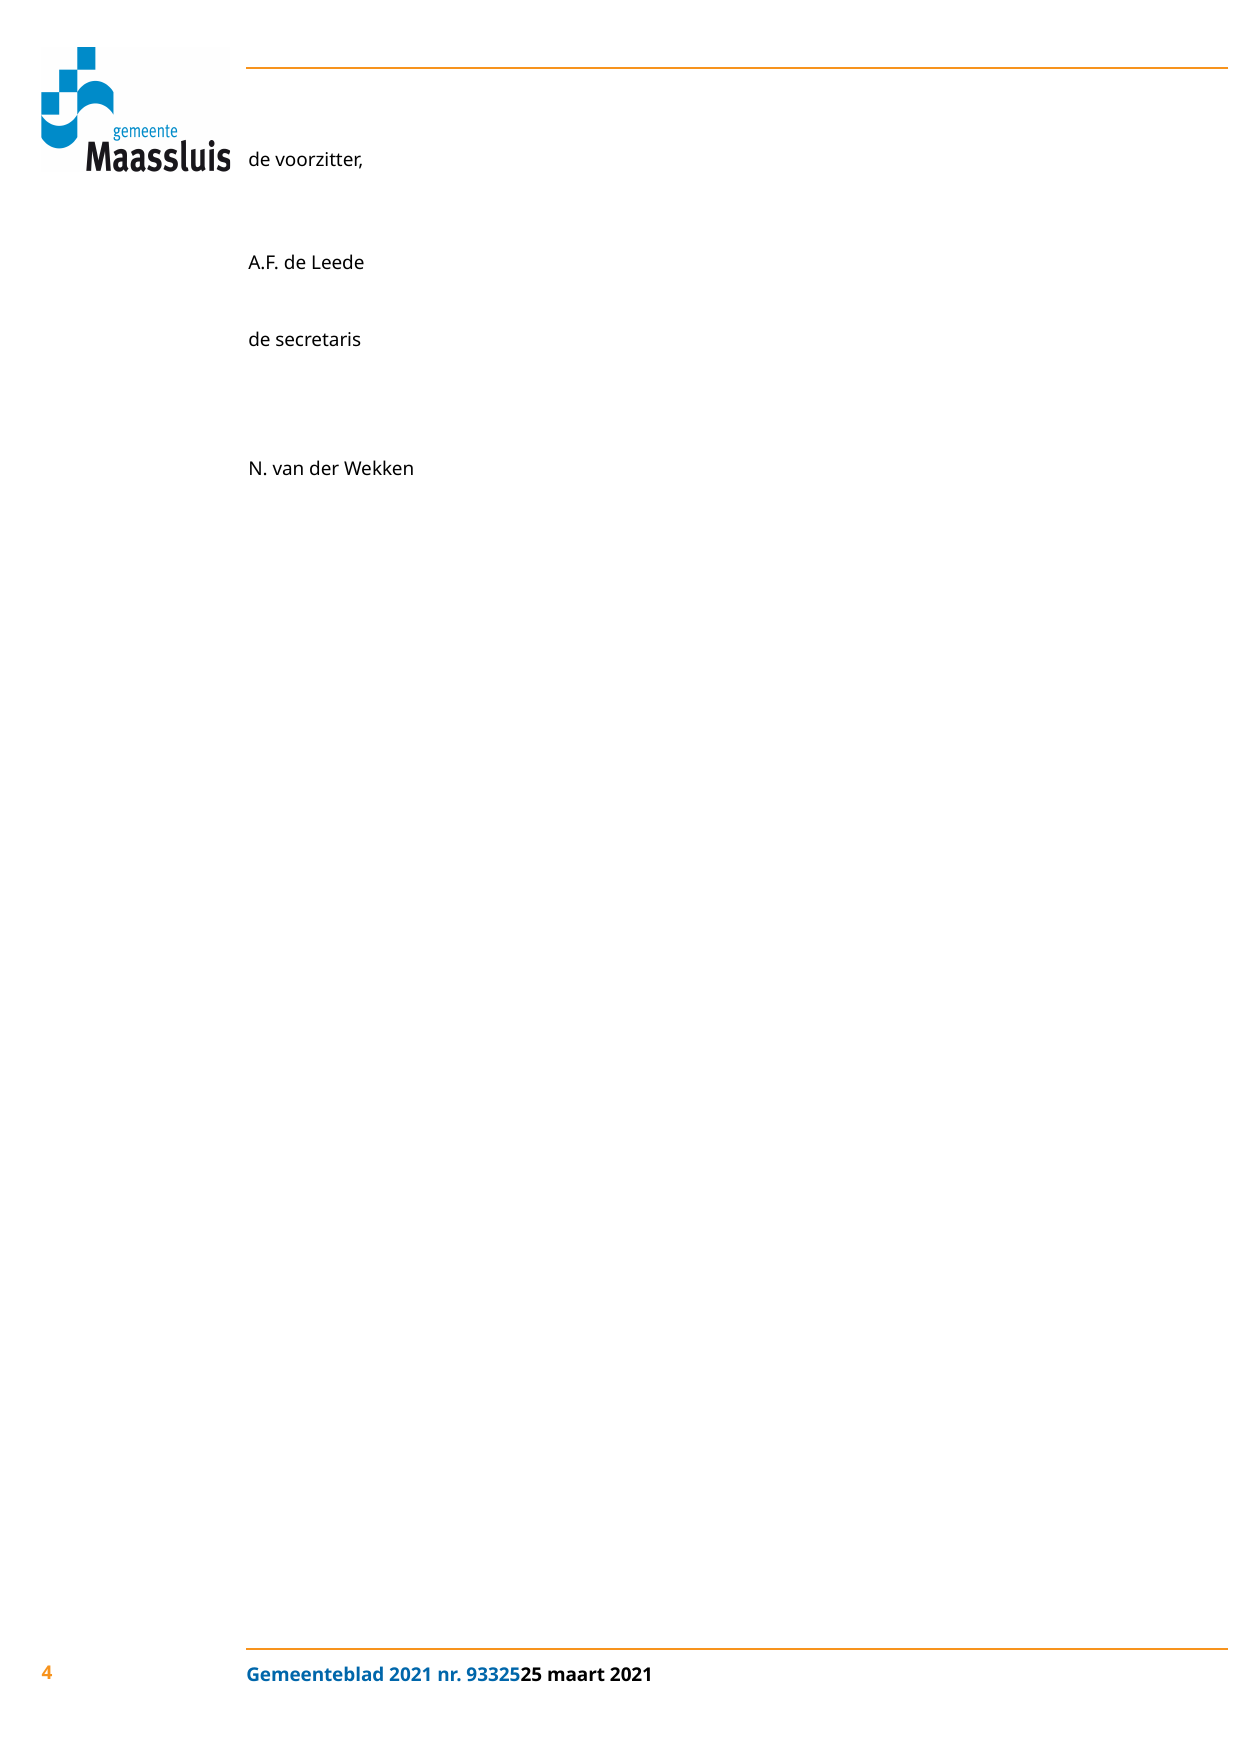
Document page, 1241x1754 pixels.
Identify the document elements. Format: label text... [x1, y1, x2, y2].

text de voorzitter, [248, 146, 1152, 172]
text de secretaris [248, 326, 1152, 352]
text N. van der Wekken [248, 455, 1152, 481]
picture [41, 47, 231, 172]
text A.F. de Leede [248, 249, 1152, 275]
picture [41, 47, 77, 92]
